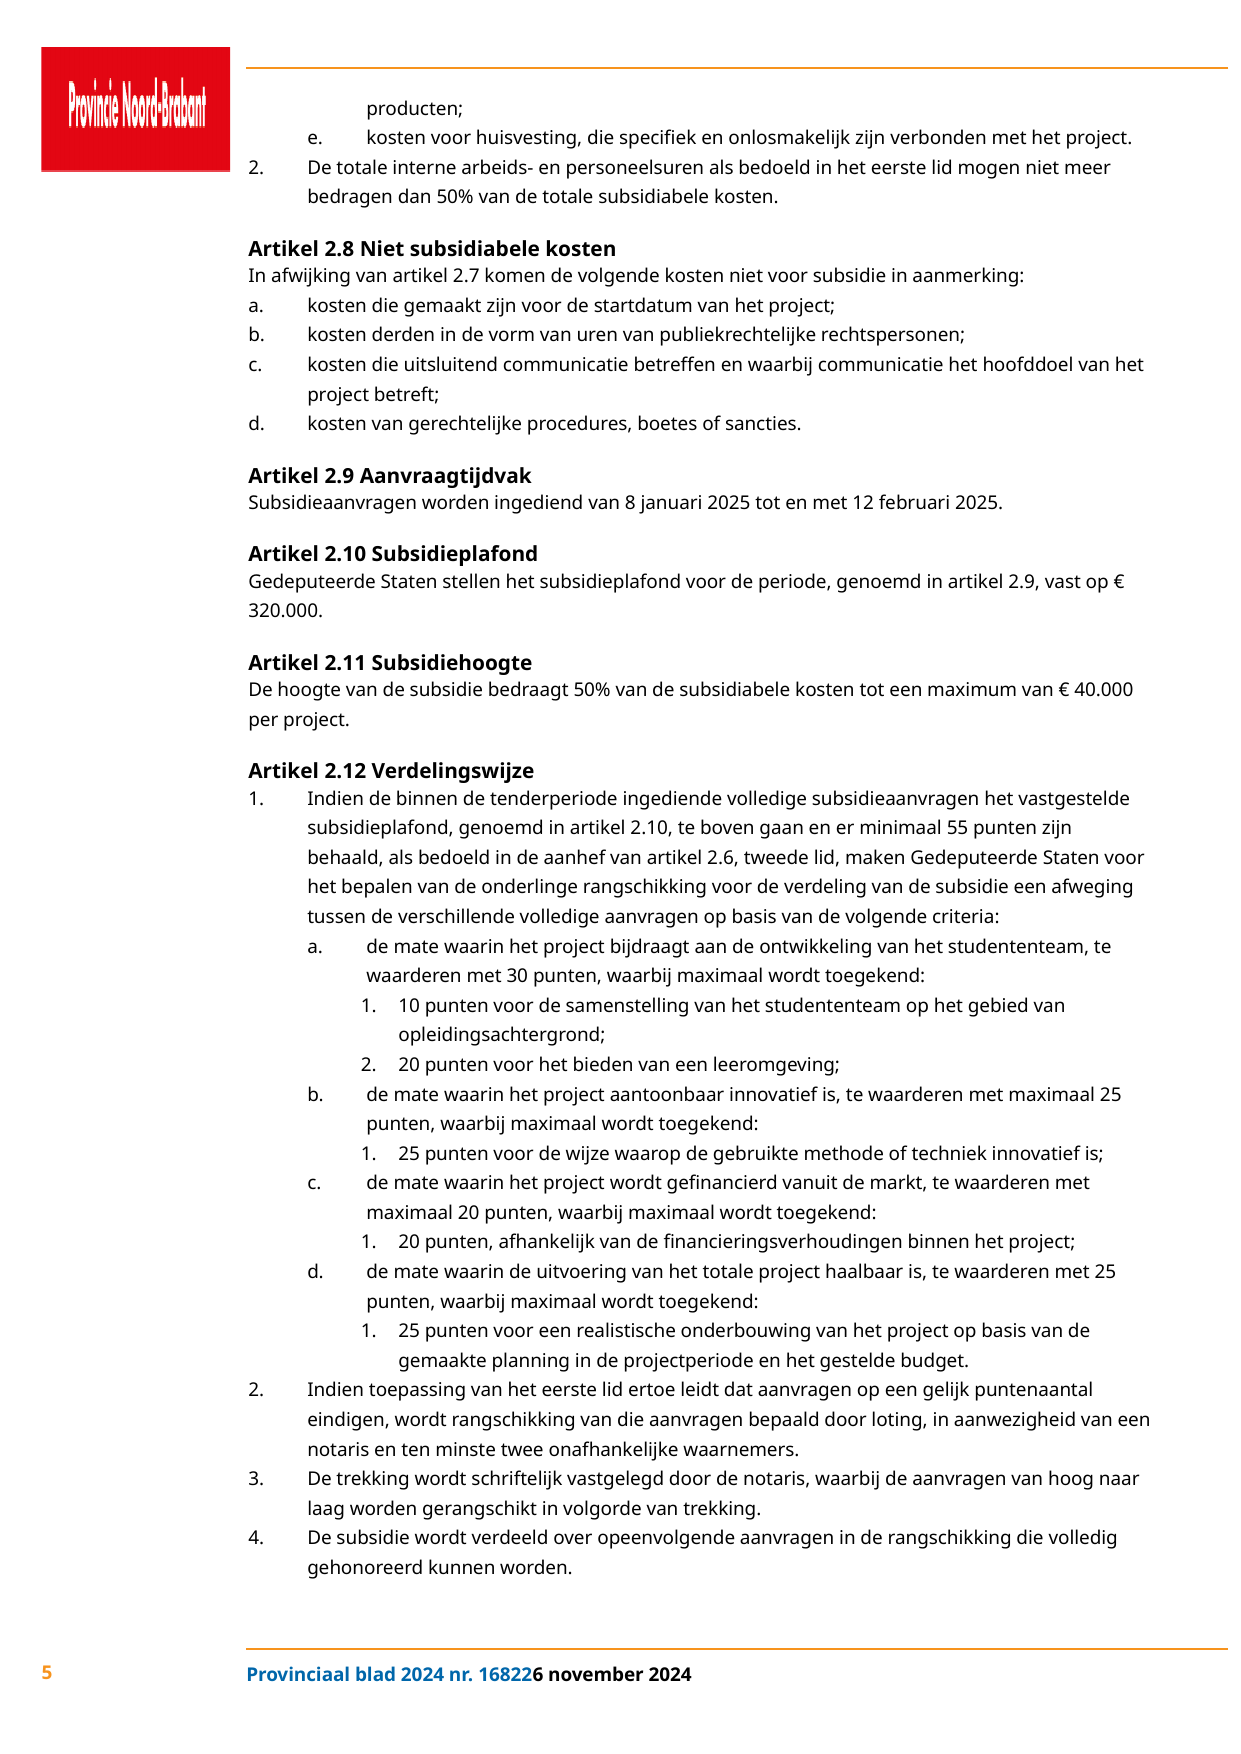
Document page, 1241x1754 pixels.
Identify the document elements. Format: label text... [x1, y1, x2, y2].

text De hoogte van de subsidie bedraagt 50% van de subsidiabele kosten tot een maximum van € 40.000 per project. [248, 676, 1152, 732]
list kosten die uitsluitend communicatie betreffen en waarbij communicatie het hoofddoel van het project betreft; [248, 351, 1152, 406]
list kosten derden in de vorm van uren van publiekrechtelijke rechtspersonen; [248, 322, 1152, 347]
list 25 punten voor een realistische onderbouwing van het project op basis van de gemaakte planning in de projectperiode en het gestelde budget. [361, 1317, 1152, 1373]
text Artikel 2.8 Niet subsidiabele kosten [248, 234, 1152, 262]
text Artikel 2.12 Verdelingswijze [248, 756, 1152, 785]
list De totale interne arbeids- en personeelsuren als bedoeld in het eerste lid mogen niet meer bedragen dan 50% van de totale subsidiabele kosten. [248, 154, 1152, 209]
list 20 punten, afhankelijk van de financieringsverhoudingen binnen het project; [361, 1229, 1152, 1254]
text In afwijking van artikel 2.7 komen de volgende kosten niet voor subsidie in aanmerking: [248, 262, 1152, 288]
list De subsidie wordt verdeeld over opeenvolgende aanvragen in de rangschikking die volledig gehonoreerd kunnen worden. [248, 1524, 1152, 1580]
list 20 punten voor het bieden van een leeromgeving; [361, 1051, 1152, 1077]
list De trekking wordt schriftelijk vastgelegd door de notaris, waarbij de aanvragen van hoog naar laag worden gerangschikt in volgorde van trekking. [248, 1465, 1152, 1521]
list 25 punten voor de wijze waarop de gebruikte methode of techniek innovatief is; [361, 1140, 1152, 1166]
picture [41, 47, 231, 172]
text Artikel 2.9 Aanvraagtijdvak [248, 461, 1152, 489]
text Gedeputeerde Staten stellen het subsidieplafond voor de periode, genoemd in artikel 2.9, vast op € 320.000. [248, 568, 1152, 623]
list kosten van gerechtelijke procedures, boetes of sancties. [248, 410, 1152, 436]
list kosten die gemaakt zijn voor de startdatum van het project; [248, 292, 1152, 318]
list de mate waarin het project bijdraagt aan de ontwikkeling van het studententeam, te waarderen met 30 punten, waarbij maximaal wordt toegekend: [307, 933, 1152, 988]
list de mate waarin het project aantoonbaar innovatief is, te waarderen met maximaal 25 punten, waarbij maximaal wordt toegekend: [307, 1081, 1152, 1136]
text Subsidieaanvragen worden ingediend van 8 januari 2025 tot en met 12 februari 2025. [248, 489, 1152, 515]
list Indien toepassing van het eerste lid ertoe leidt dat aanvragen op een gelijk puntenaantal eindigen, wordt rangschikking van die aanvragen bepaald door loting, in aanwezigheid van een notaris en ten minste twee onafhankelijke waarnemers. [248, 1377, 1152, 1461]
list de mate waarin de uitvoering van het totale project haalbaar is, te waarderen met 25 punten, waarbij maximaal wordt toegekend: [307, 1258, 1152, 1313]
list Indien de binnen de tenderperiode ingediende volledige subsidieaanvragen het vastgestelde subsidieplafond, genoemd in artikel 2.10, te boven gaan en er minimaal 55 punten zijn behaald, als bedoeld in de aanhef van artikel 2.6, tweede lid, maken Gedeputeerde Staten voor het bepalen van de onderlinge rangschikking voor de verdeling van de subsidie een afweging tussen de verschillende volledige aanvragen op basis van de volgende criteria: [248, 785, 1152, 929]
text Artikel 2.10 Subsidieplafond [248, 539, 1152, 568]
text Artikel 2.11 Subsidiehoogte [248, 648, 1152, 676]
list kosten voor huisvesting, die specifiek en onlosmakelijk zijn verbonden met het project. [307, 124, 1152, 150]
list 10 punten voor de samenstelling van het studententeam op het gebied van opleidingsachtergrond; [361, 992, 1152, 1047]
list producten; [307, 95, 1152, 121]
list de mate waarin het project wordt gefinancierd vanuit de markt, te waarderen met maximaal 20 punten, waarbij maximaal wordt toegekend: [307, 1169, 1152, 1225]
